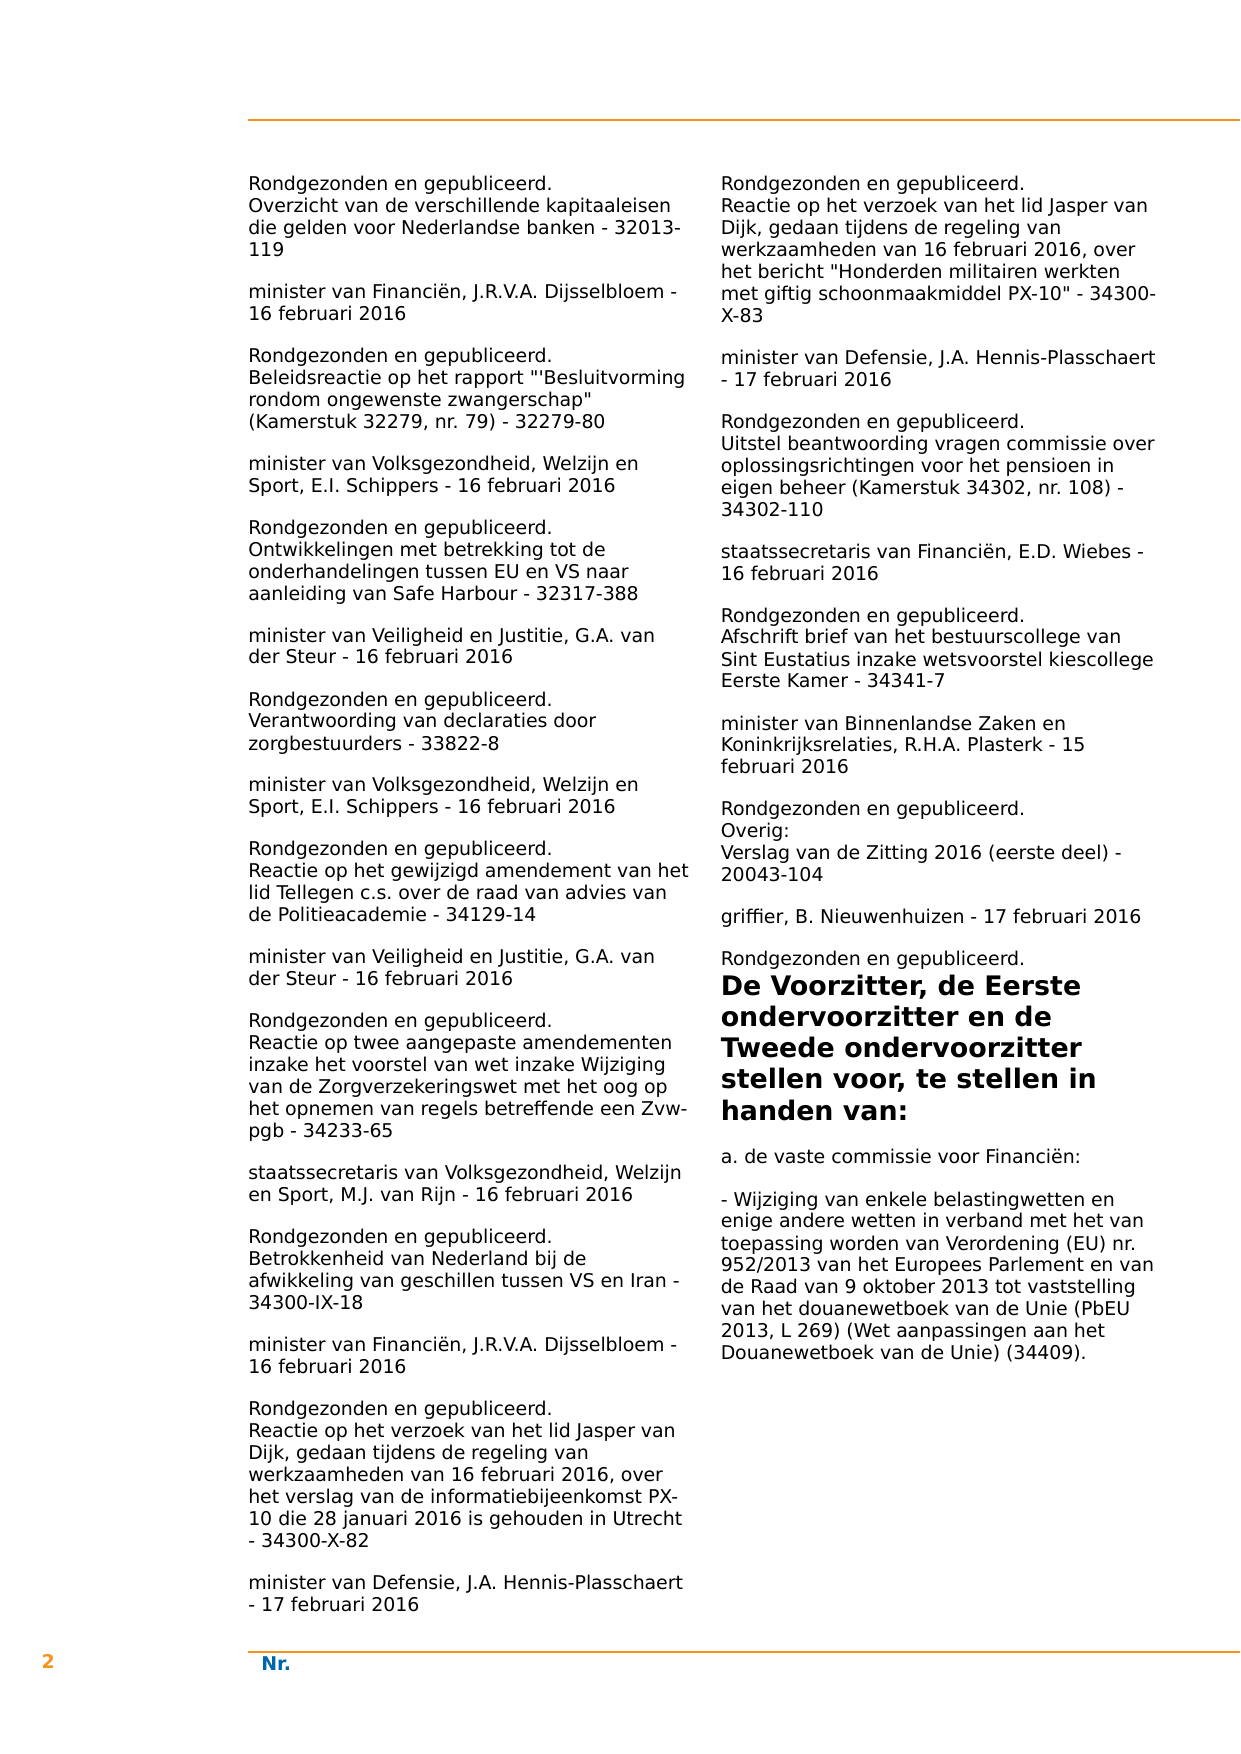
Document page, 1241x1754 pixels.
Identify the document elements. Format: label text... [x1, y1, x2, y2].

text Rondgezonden en gepubliceerd. [248, 1010, 691, 1032]
text Uitstel beantwoording vragen commissie over oplossingsrichtingen voor het pensioen in eigen beheer (Kamerstuk 34302, nr. 108) - 34302-110 [721, 433, 1163, 521]
text minister van Volksgezondheid, Welzijn en Sport, E.I. Schippers - 16 februari 2016 [248, 774, 691, 818]
text Rondgezonden en gepubliceerd. [248, 345, 691, 367]
text Rondgezonden en gepubliceerd. [248, 688, 691, 710]
text Verantwoording van declaraties door zorgbestuurders - 33822-8 [248, 710, 691, 754]
text Rondgezonden en gepubliceerd. [248, 1398, 691, 1420]
text Reactie op twee aangepaste amendementen inzake het voorstel van wet inzake Wijziging van de Zorgverzekeringswet met het oog op het opnemen van regels betreffende een Zvw-pgb - 34233-65 [248, 1032, 691, 1142]
text minister van Financiën, J.R.V.A. Dijsselbloem - 16 februari 2016 [248, 1334, 691, 1378]
text minister van Veiligheid en Justitie, G.A. van der Steur - 16 februari 2016 [248, 624, 691, 668]
text minister van Defensie, J.A. Hennis-Plasschaert - 17 februari 2016 [721, 347, 1163, 391]
text Afschrift brief van het bestuurscollege van Sint Eustatius inzake wetsvoorstel kiescollege Eerste Kamer - 34341-7 [721, 626, 1163, 692]
text Rondgezonden en gepubliceerd. [248, 1226, 691, 1248]
text minister van Volksgezondheid, Welzijn en Sport, E.I. Schippers - 16 februari 2016 [248, 453, 691, 497]
text Rondgezonden en gepubliceerd. [248, 517, 691, 538]
text Rondgezonden en gepubliceerd. [721, 411, 1163, 433]
text minister van Defensie, J.A. Hennis-Plasschaert - 17 februari 2016 [248, 1572, 691, 1616]
text Rondgezonden en gepubliceerd. [248, 838, 691, 860]
text Rondgezonden en gepubliceerd. [248, 173, 691, 195]
text Reactie op het verzoek van het lid Jasper van Dijk, gedaan tijdens de regeling van werkzaamheden van 16 februari 2016, over het verslag van de informatiebijeenkomst PX-10 die 28 januari 2016 is gehouden in Utrecht - 34300-X-82 [248, 1420, 691, 1552]
title De Voorzitter, de Eerste ondervoorzitter en de Tweede ondervoorzitter stellen voor, te stellen in handen van: [721, 970, 1163, 1126]
text Overig: [721, 820, 1163, 842]
text Betrokkenheid van Nederland bij de afwikkeling van geschillen tussen VS en Iran - 34300-IX-18 [248, 1248, 691, 1314]
text Rondgezonden en gepubliceerd. [721, 173, 1163, 195]
text Rondgezonden en gepubliceerd. [721, 948, 1163, 970]
text minister van Veiligheid en Justitie, G.A. van der Steur - 16 februari 2016 [248, 946, 691, 990]
text minister van Binnenlandse Zaken en Koninkrijksrelaties, R.H.A. Plasterk - 15 februari 2016 [721, 712, 1163, 778]
text Verslag van de Zitting 2016 (eerste deel) - 20043-104 [721, 842, 1163, 886]
text minister van Financiën, J.R.V.A. Dijsselbloem - 16 februari 2016 [248, 281, 691, 325]
text Rondgezonden en gepubliceerd. [721, 604, 1163, 626]
text staatssecretaris van Financiën, E.D. Wiebes - 16 februari 2016 [721, 541, 1163, 584]
text - Wijziging van enkele belastingwetten en enige andere wetten in verband met het van toepassing worden van Verordening (EU) nr. 952/2013 van het Europees Parlement en van de Raad van 9 oktober 2013 tot vaststelling van het douanewetboek van de Unie (PbEU 2013, L 269) (Wet aanpassingen aan het Douanewetboek van de Unie) (34409). [721, 1188, 1163, 1364]
text Reactie op het gewijzigd amendement van het lid Tellegen c.s. over de raad van advies van de Politieacademie - 34129-14 [248, 860, 691, 926]
text staatssecretaris van Volksgezondheid, Welzijn en Sport, M.J. van Rijn - 16 februari 2016 [248, 1162, 691, 1206]
text a. de vaste commissie voor Financiën: [721, 1146, 1163, 1168]
text Rondgezonden en gepubliceerd. [721, 798, 1163, 820]
text griffier, B. Nieuwenhuizen - 17 februari 2016 [721, 906, 1163, 928]
text Ontwikkelingen met betrekking tot de onderhandelingen tussen EU en VS naar aanleiding van Safe Harbour - 32317-388 [248, 538, 691, 604]
text Beleidsreactie op het rapport "'Besluitvorming rondom ongewenste zwangerschap" (Kamerstuk 32279, nr. 79) - 32279-80 [248, 367, 691, 433]
text Overzicht van de verschillende kapitaaleisen die gelden voor Nederlandse banken - 32013-119 [248, 195, 691, 261]
text Reactie op het verzoek van het lid Jasper van Dijk, gedaan tijdens de regeling van werkzaamheden van 16 februari 2016, over het bericht "Honderden militairen werkten met giftig schoonmaakmiddel PX-10" - 34300-X-83 [721, 195, 1163, 327]
